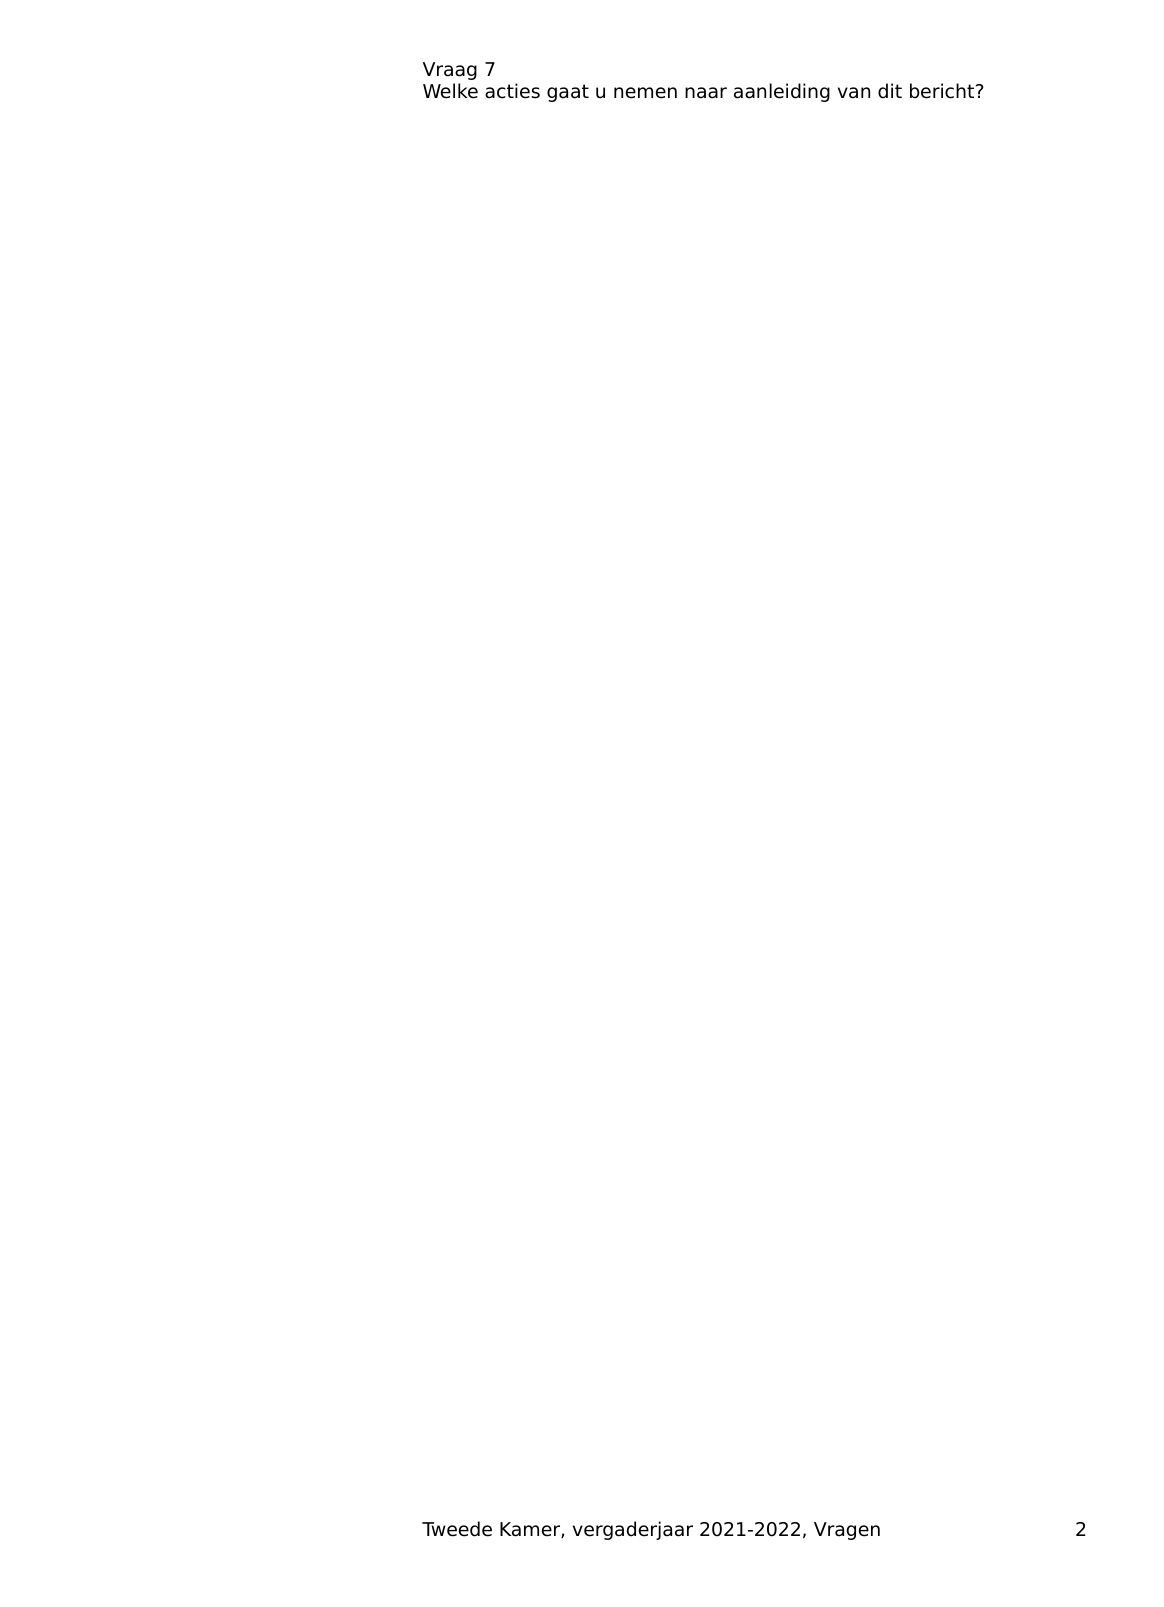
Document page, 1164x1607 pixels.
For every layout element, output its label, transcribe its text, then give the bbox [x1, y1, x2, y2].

text Vraag 7 [422, 59, 1087, 81]
text Welke acties gaat u nemen naar aanleiding van dit bericht? [422, 81, 1087, 103]
